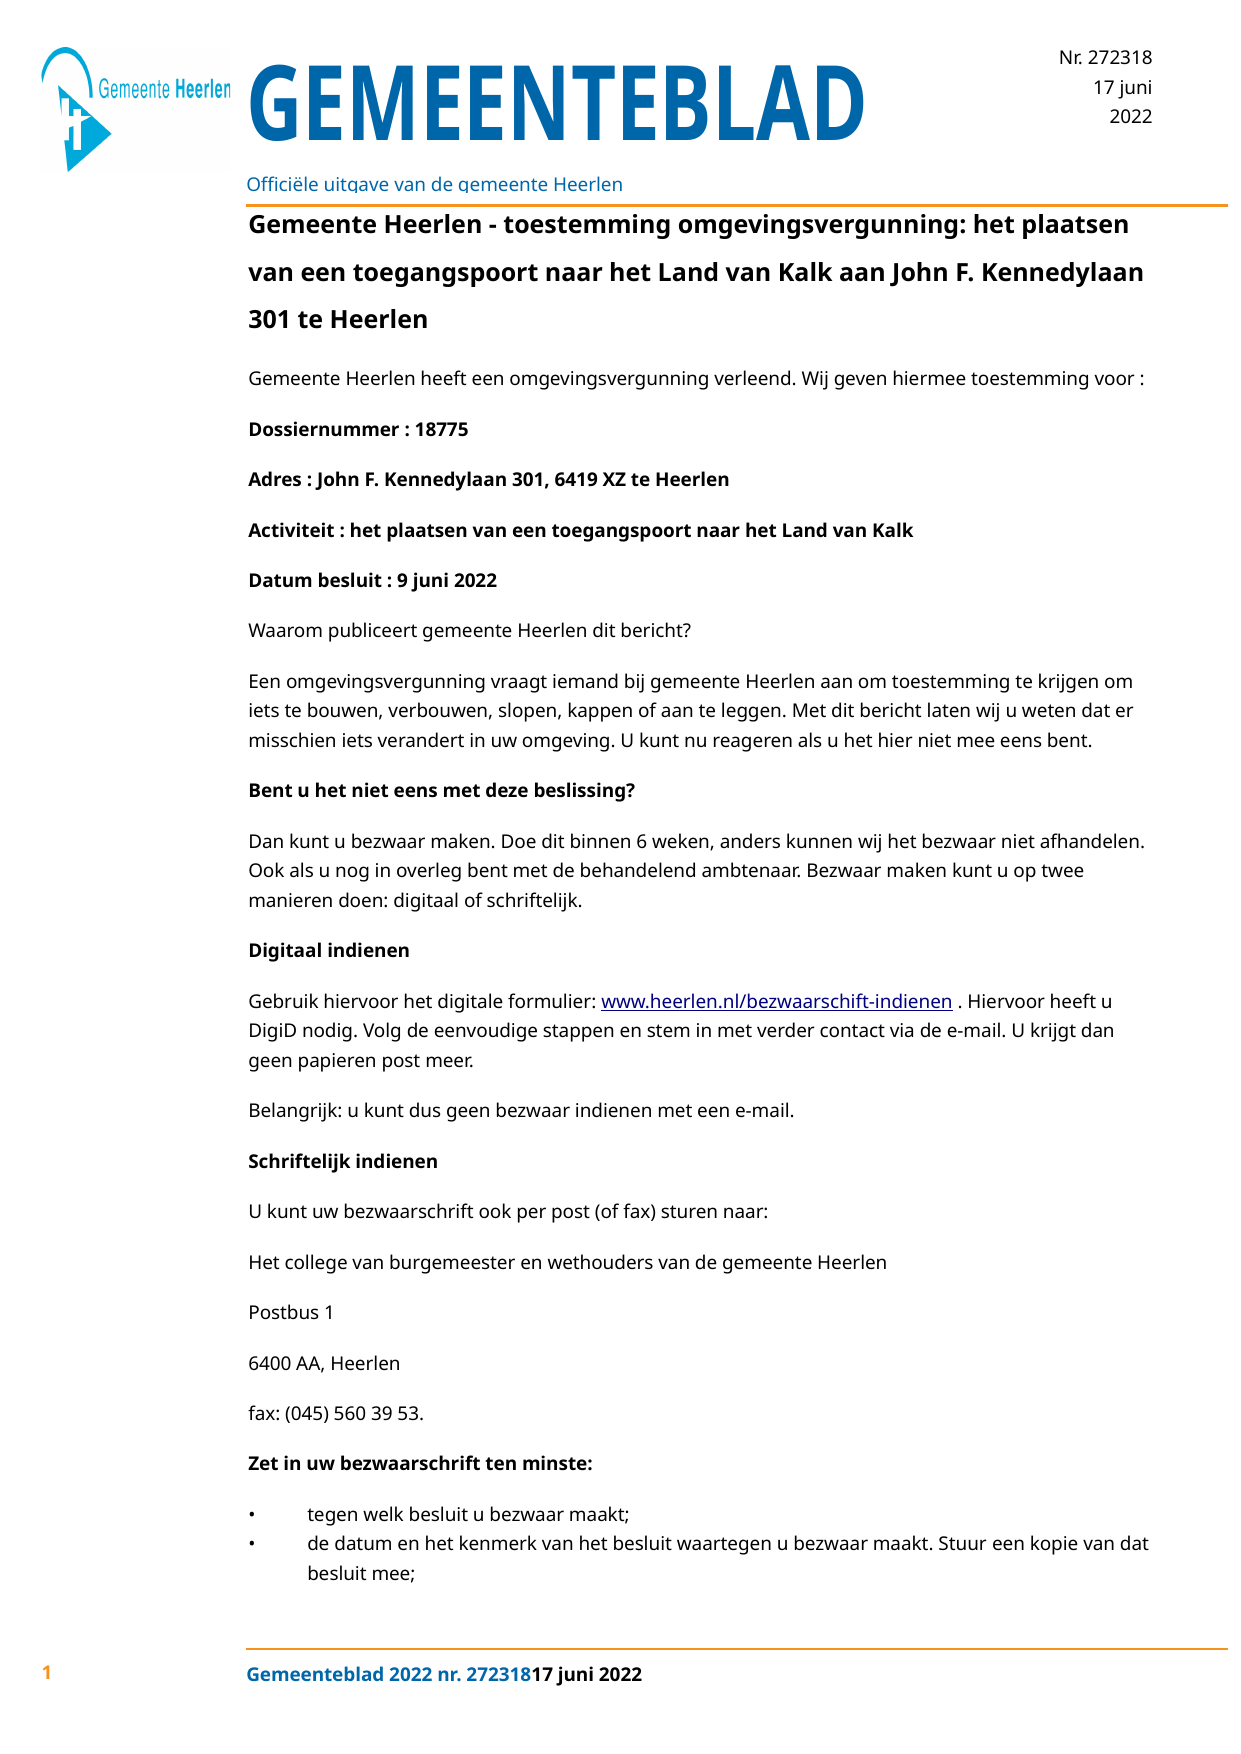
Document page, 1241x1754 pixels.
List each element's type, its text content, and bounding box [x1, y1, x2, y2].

text Belangrijk: u kunt dus geen bezwaar indienen met een e-mail. [248, 1098, 1152, 1123]
text Adres : John F. Kennedylaan 301, 6419 XZ te Heerlen [248, 466, 1152, 492]
list tegen welk besluit u bezwaar maakt; [248, 1501, 1152, 1527]
text U kunt uw bezwaarschrift ook per post (of fax) sturen naar: [248, 1198, 1152, 1224]
text Gebruik hiervoor het digitale formulier: www.heerlen.nl/bezwaarschift-indienen . Hiervoor heeft u DigiD nodig. Volg de eenvoudige stappen en stem in met verder contact via de e-mail. U krijgt dan geen papieren post meer. [248, 988, 1152, 1073]
picture [41, 47, 231, 172]
picture [41, 47, 59, 70]
text Postbus 1 [248, 1299, 1152, 1325]
text Bent u het niet eens met deze beslissing? [248, 778, 1152, 803]
text Schriftelijk indienen [248, 1148, 1152, 1174]
text Digitaal indienen [248, 938, 1152, 963]
text Waarom publiceert gemeente Heerlen dit bericht? [248, 618, 1152, 643]
text Een omgevingsvergunning vraagt iemand bij gemeente Heerlen aan om toestemming te krijgen om iets te bouwen, verbouwen, slopen, kappen of aan te leggen. Met dit bericht laten wij u weten dat er misschien iets verandert in uw omgeving. U kunt nu reageren als u het hier niet mee eens bent. [248, 668, 1152, 753]
list de datum en het kenmerk van het besluit waartegen u bezwaar maakt. Stuur een kopie van dat besluit mee; [248, 1531, 1152, 1586]
text fax: (045) 560 39 53. [248, 1400, 1152, 1426]
text Gemeente Heerlen heeft een omgevingsvergunning verleend. Wij geven hiermee toestemming voor : [248, 366, 1152, 391]
text Dan kunt u bezwaar maken. Doe dit binnen 6 weken, anders kunnen wij het bezwaar niet afhandelen. Ook als u nog in overleg bent met de behandelend ambtenaar. Bezwaar maken kunt u op twee manieren doen: digitaal of schriftelijk. [248, 828, 1152, 913]
text Zet in uw bezwaarschrift ten minste: [248, 1451, 1152, 1476]
text Het college van burgemeester en wethouders van de gemeente Heerlen [248, 1249, 1152, 1274]
text Gemeente Heerlen - toestemming omgevingsvergunning: het plaatsen van een toegangspoort naar het Land van Kalk aan John F. Kennedylaan 301 te Heerlen [248, 207, 1152, 336]
text Dossiernummer : 18775 [248, 416, 1152, 442]
text 6400 AA, Heerlen [248, 1350, 1152, 1375]
text Activiteit : het plaatsen van een toegangspoort naar het Land van Kalk [248, 517, 1152, 542]
text Datum besluit : 9 juni 2022 [248, 567, 1152, 593]
